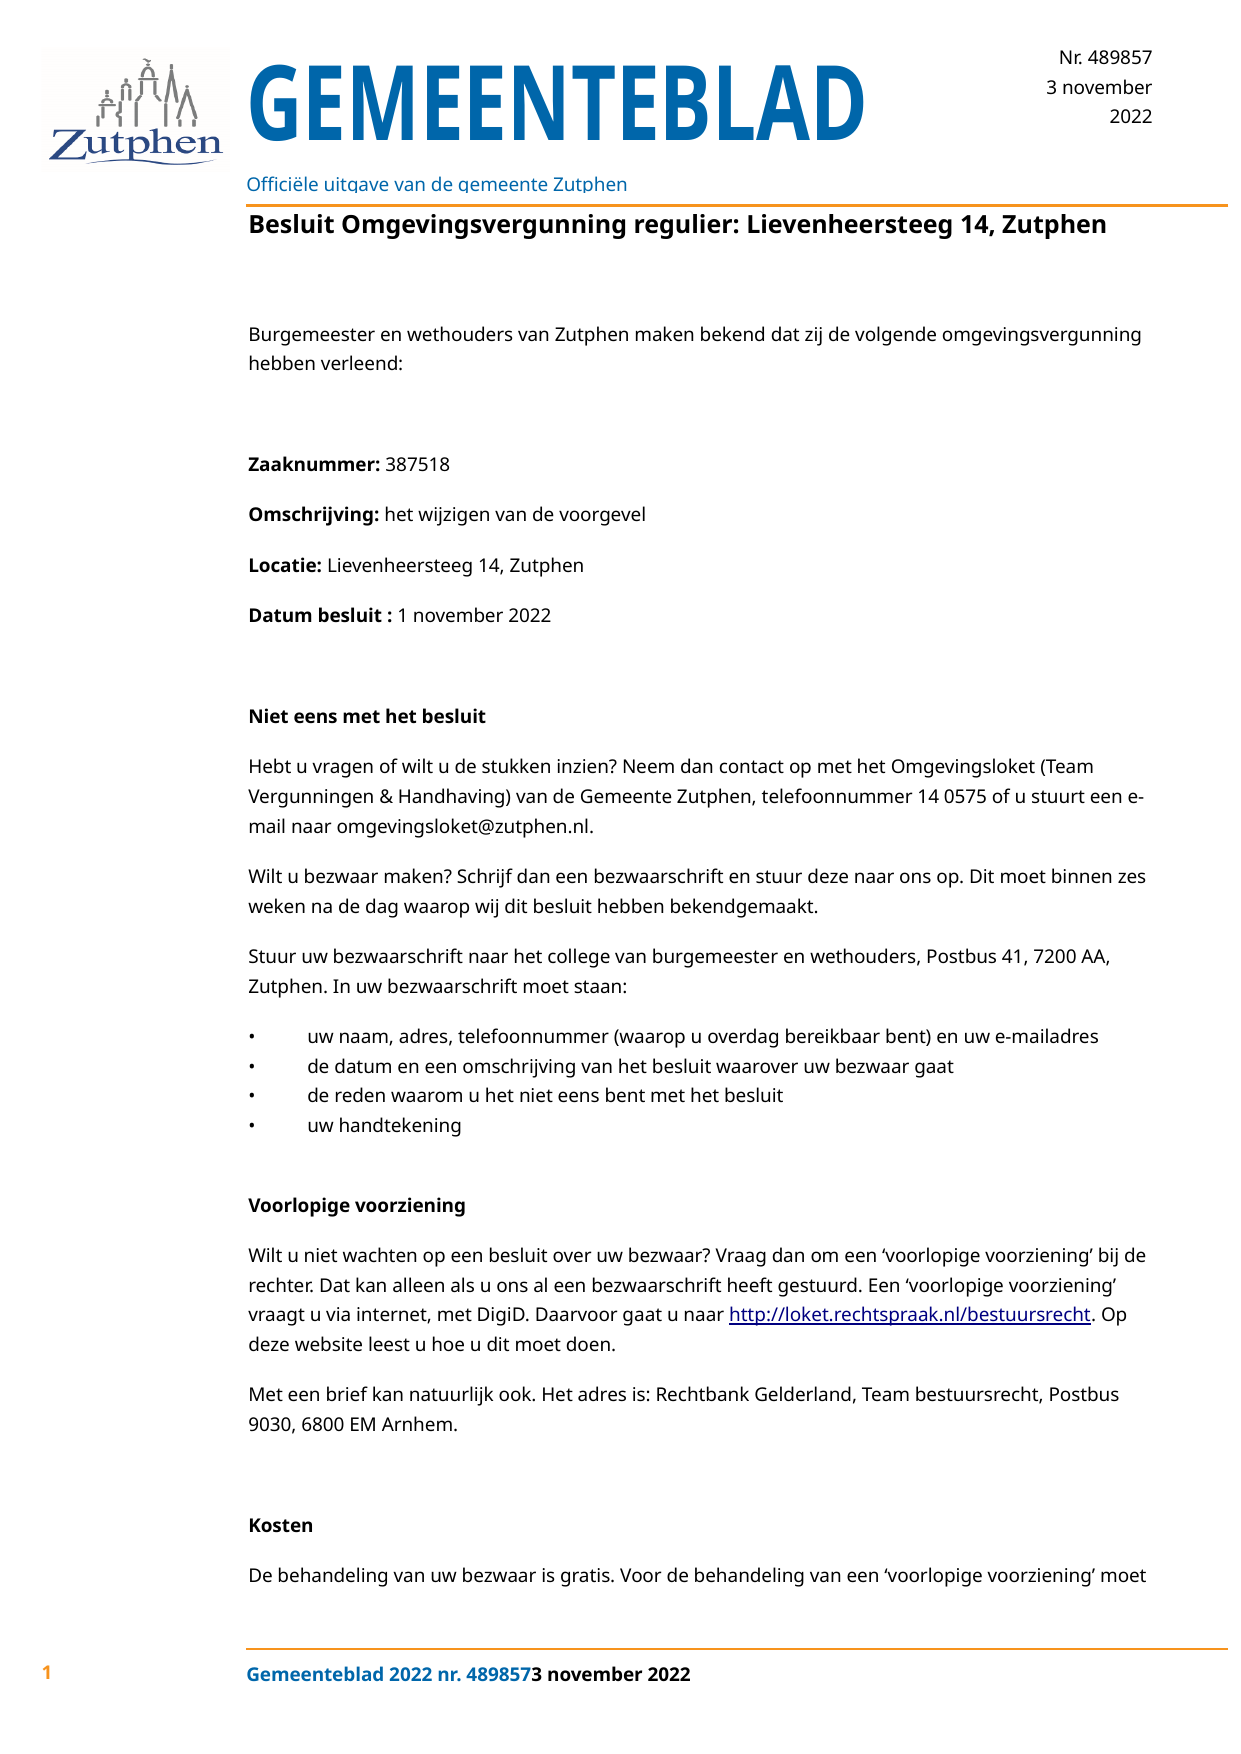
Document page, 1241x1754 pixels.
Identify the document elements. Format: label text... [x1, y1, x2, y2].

text Hebt u vragen of wilt u de stukken inzien? Neem dan contact op met het Omgevingsloket (Team Vergunningen & Handhaving) van de Gemeente Zutphen, telefoonnummer 14 0575 of u stuurt een e-mail naar omgevingsloket@zutphen.nl. [248, 754, 1152, 838]
text Burgemeester en wethouders van Zutphen maken bekend dat zij de volgende omgevingsvergunning hebben verleend: [248, 321, 1152, 376]
text Omschrijving: het wijzigen van de voorgevel [248, 502, 1152, 527]
text Voorlopige voorziening [248, 1192, 1152, 1218]
text Wilt u niet wachten op een besluit over uw bezwaar? Vraag dan om een ‘voorlopige voorziening’ bij de rechter. Dat kan alleen als u ons al een bezwaarschrift heeft gestuurd. Een ‘voorlopige voorziening’ vraagt u via internet, met DigiD. Daarvoor gaat u naar http://loket.rechtspraak.nl/bestuursrecht. Op deze website leest u hoe u dit moet doen. [248, 1242, 1152, 1357]
text De behandeling van uw bezwaar is gratis. Voor de behandeling van een ‘voorlopige voorziening’ moet [248, 1562, 1152, 1588]
text Met een brief kan natuurlijk ook. Het adres is: Rechtbank Gelderland, Team bestuursrecht, Postbus 9030, 6800 EM Arnhem. [248, 1382, 1152, 1437]
text Wilt u bezwaar maken? Schrijf dan een bezwaarschrift en stuur deze naar ons op. Dit moet binnen zes weken na de dag waarop wij dit besluit hebben bekendgemaakt. [248, 863, 1152, 918]
text Niet eens met het besluit [248, 703, 1152, 729]
list uw naam, adres, telefoonnummer (waarop u overdag bereikbaar bent) en uw e-mailadres [248, 1023, 1152, 1049]
list de reden waarom u het niet eens bent met het besluit [248, 1082, 1152, 1108]
text Datum besluit : 1 november 2022 [248, 602, 1152, 628]
picture [41, 47, 231, 172]
text Stuur uw bezwaarschrift naar het college van burgemeester en wethouders, Postbus 41, 7200 AA, Zutphen. In uw bezwaarschrift moet staan: [248, 943, 1152, 998]
list uw handtekening [248, 1112, 1152, 1138]
list de datum en een omschrijving van het besluit waarover uw bezwaar gaat [248, 1053, 1152, 1078]
text Kosten [248, 1512, 1152, 1538]
text Besluit Omgevingsvergunning regulier: Lievenheersteeg 14, Zutphen [248, 207, 1152, 241]
text Zaaknummer: 387518 [248, 451, 1152, 477]
text Locatie: Lievenheersteeg 14, Zutphen [248, 552, 1152, 578]
